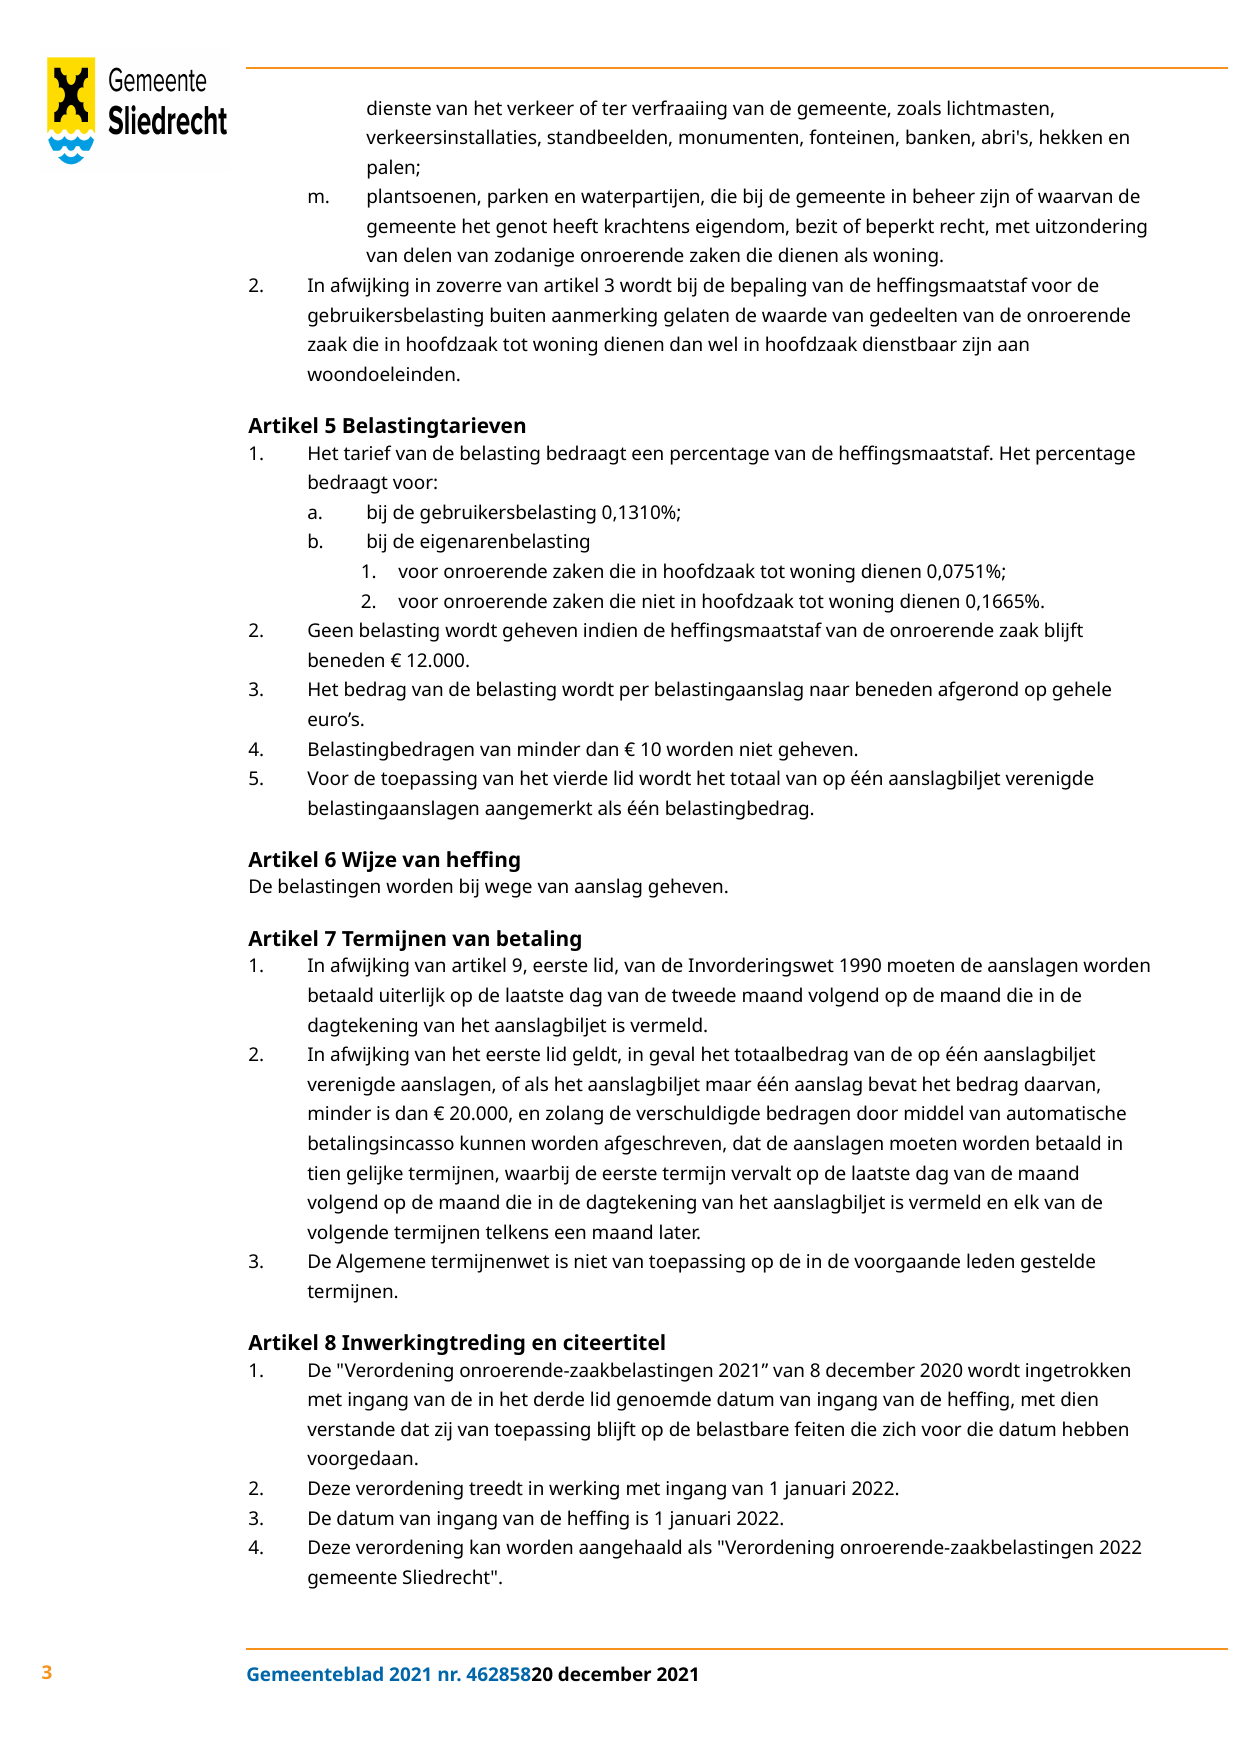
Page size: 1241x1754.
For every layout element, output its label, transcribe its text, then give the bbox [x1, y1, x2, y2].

picture [41, 47, 231, 172]
list De Algemene termijnenwet is niet van toepassing op de in de voorgaande leden gestelde termijnen. [248, 1248, 1152, 1304]
list De datum van ingang van de heffing is 1 januari 2022. [248, 1505, 1152, 1531]
list Het tarief van de belasting bedraagt een percentage van de heffingsmaatstaf. Het percentage bedraagt voor: [248, 440, 1152, 495]
list voor onroerende zaken die niet in hoofdzaak tot woning dienen 0,1665%. [361, 588, 1152, 613]
list Het bedrag van de belasting wordt per belastingaanslag naar beneden afgerond op gehele euro’s. [248, 677, 1152, 732]
list bij de eigenarenbelasting [307, 529, 1152, 554]
list Geen belasting wordt geheven indien de heffingsmaatstaf van de onroerende zaak blijft beneden € 12.000. [248, 617, 1152, 673]
text Artikel 6 Wijze van heffing [248, 845, 1152, 874]
list bij de gebruikersbelasting 0,1310%; [307, 499, 1152, 525]
list plantsoenen, parken en waterpartijen, die bij de gemeente in beheer zijn of waarvan de gemeente het genot heeft krachtens eigendom, bezit of beperkt recht, met uitzondering van delen van zodanige onroerende zaken die dienen als woning. [307, 183, 1152, 268]
list Belastingbedragen van minder dan € 10 worden niet geheven. [248, 736, 1152, 761]
list In afwijking van artikel 9, eerste lid, van de Invorderingswet 1990 moeten de aanslagen worden betaald uiterlijk op de laatste dag van de tweede maand volgend op de maand die in de dagtekening van het aanslagbiljet is vermeld. [248, 953, 1152, 1037]
text Artikel 8 Inwerkingtreding en citeertitel [248, 1328, 1152, 1357]
text Artikel 7 Termijnen van betaling [248, 924, 1152, 953]
list dienste van het verkeer of ter verfraaiing van de gemeente, zoals lichtmasten, verkeersinstallaties, standbeelden, monumenten, fonteinen, banken, abri's, hekken en palen; [307, 95, 1152, 180]
list voor onroerende zaken die in hoofdzaak tot woning dienen 0,0751%; [361, 558, 1152, 584]
list Deze verordening treedt in werking met ingang van 1 januari 2022. [248, 1475, 1152, 1501]
list De "Verordening onroerende-zaakbelastingen 2021” van 8 december 2020 wordt ingetrokken met ingang van de in het derde lid genoemde datum van ingang van de heffing, met dien verstande dat zij van toepassing blijft op de belastbare feiten die zich voor die datum hebben voorgedaan. [248, 1357, 1152, 1471]
text Artikel 5 Belastingtarieven [248, 411, 1152, 440]
list Deze verordening kan worden aangehaald als "Verordening onroerende-zaakbelastingen 2022 gemeente Sliedrecht". [248, 1534, 1152, 1590]
list In afwijking in zoverre van artikel 3 wordt bij de bepaling van de heffingsmaatstaf voor de gebruikersbelasting buiten aanmerking gelaten de waarde van gedeelten van de onroerende zaak die in hoofdzaak tot woning dienen dan wel in hoofdzaak dienstbaar zijn aan woondoeleinden. [248, 272, 1152, 387]
text De belastingen worden bij wege van aanslag geheven. [248, 874, 1152, 899]
list Voor de toepassing van het vierde lid wordt het totaal van op één aanslagbiljet verenigde belastingaanslagen aangemerkt als één belastingbedrag. [248, 765, 1152, 821]
list In afwijking van het eerste lid geldt, in geval het totaalbedrag van de op één aanslagbiljet verenigde aanslagen, of als het aanslagbiljet maar één aanslag bevat het bedrag daarvan, minder is dan € 20.000, en zolang de verschuldigde bedragen door middel van automatische betalingsincasso kunnen worden afgeschreven, dat de aanslagen moeten worden betaald in tien gelijke termijnen, waarbij de eerste termijn vervalt op de laatste dag van de maand volgend op de maand die in de dagtekening van het aanslagbiljet is vermeld en elk van de volgende termijnen telkens een maand later. [248, 1041, 1152, 1244]
